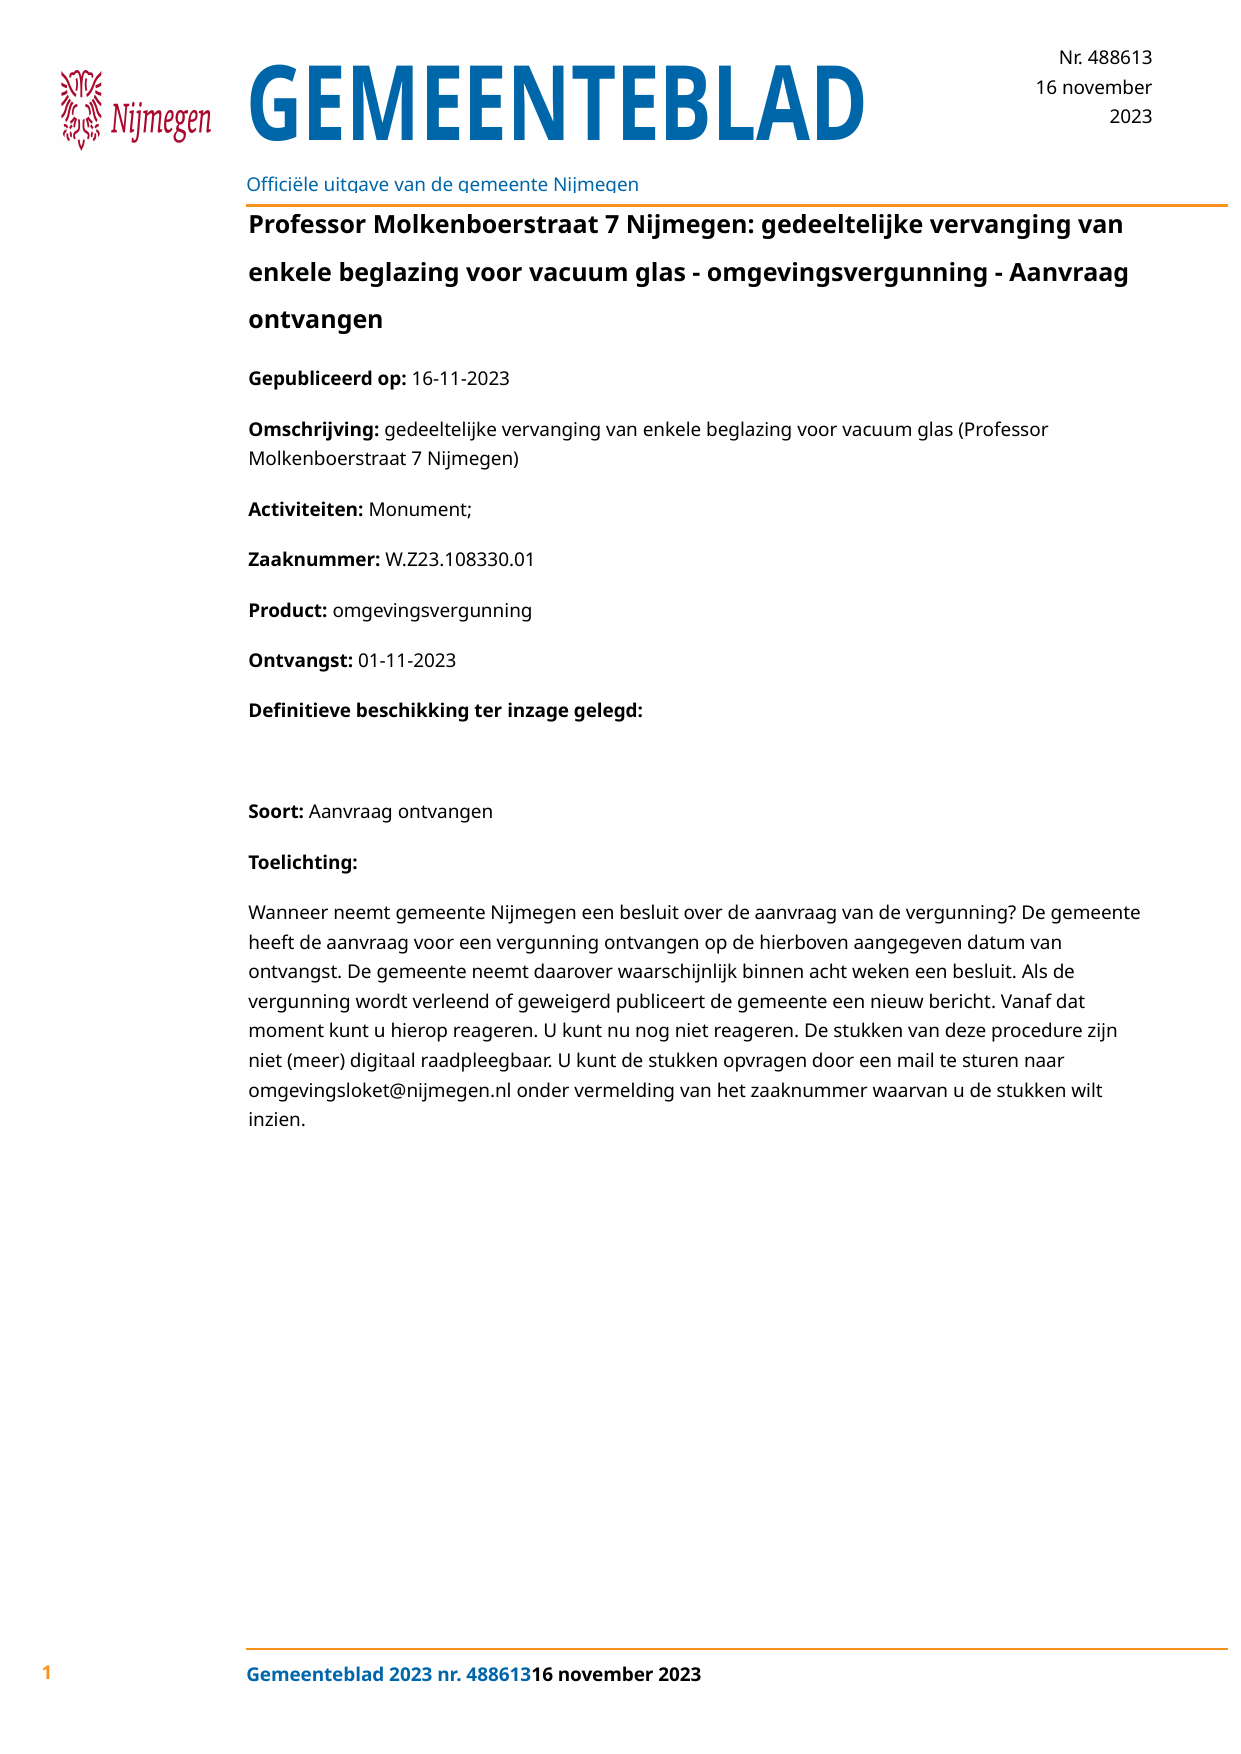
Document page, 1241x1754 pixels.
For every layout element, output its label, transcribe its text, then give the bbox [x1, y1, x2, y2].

text Soort: Aanvraag ontvangen [248, 798, 1152, 824]
text Omschrijving: gedeeltelijke vervanging van enkele beglazing voor vacuum glas (Professor Molkenboerstraat 7 Nijmegen) [248, 416, 1152, 471]
picture [41, 47, 231, 172]
text Definitieve beschikking ter inzage gelegd: [248, 698, 1152, 723]
text Toelichting: [248, 849, 1152, 874]
text Zaaknummer: W.Z23.108330.01 [248, 546, 1152, 572]
text Wanneer neemt gemeente Nijmegen een besluit over de aanvraag van de vergunning? De gemeente heeft de aanvraag voor een vergunning ontvangen op de hierboven aangegeven datum van ontvangst. De gemeente neemt daarover waarschijnlijk binnen acht weken een besluit. Als de vergunning wordt verleend of geweigerd publiceert de gemeente een nieuw bericht. Vanaf dat moment kunt u hierop reageren. U kunt nu nog niet reageren. De stukken van deze procedure zijn niet (meer) digitaal raadpleegbaar. U kunt de stukken opvragen door een mail te sturen naar omgevingsloket@nijmegen.nl onder vermelding van het zaaknummer waarvan u de stukken wilt inzien. [248, 899, 1152, 1132]
text Professor Molkenboerstraat 7 Nijmegen: gedeeltelijke vervanging van enkele beglazing voor vacuum glas - omgevingsvergunning - Aanvraag ontvangen [248, 207, 1152, 336]
text Activiteiten: Monument; [248, 496, 1152, 522]
text Gepubliceerd op: 16-11-2023 [248, 366, 1152, 391]
text Ontvangst: 01-11-2023 [248, 647, 1152, 673]
text Product: omgevingsvergunning [248, 597, 1152, 622]
